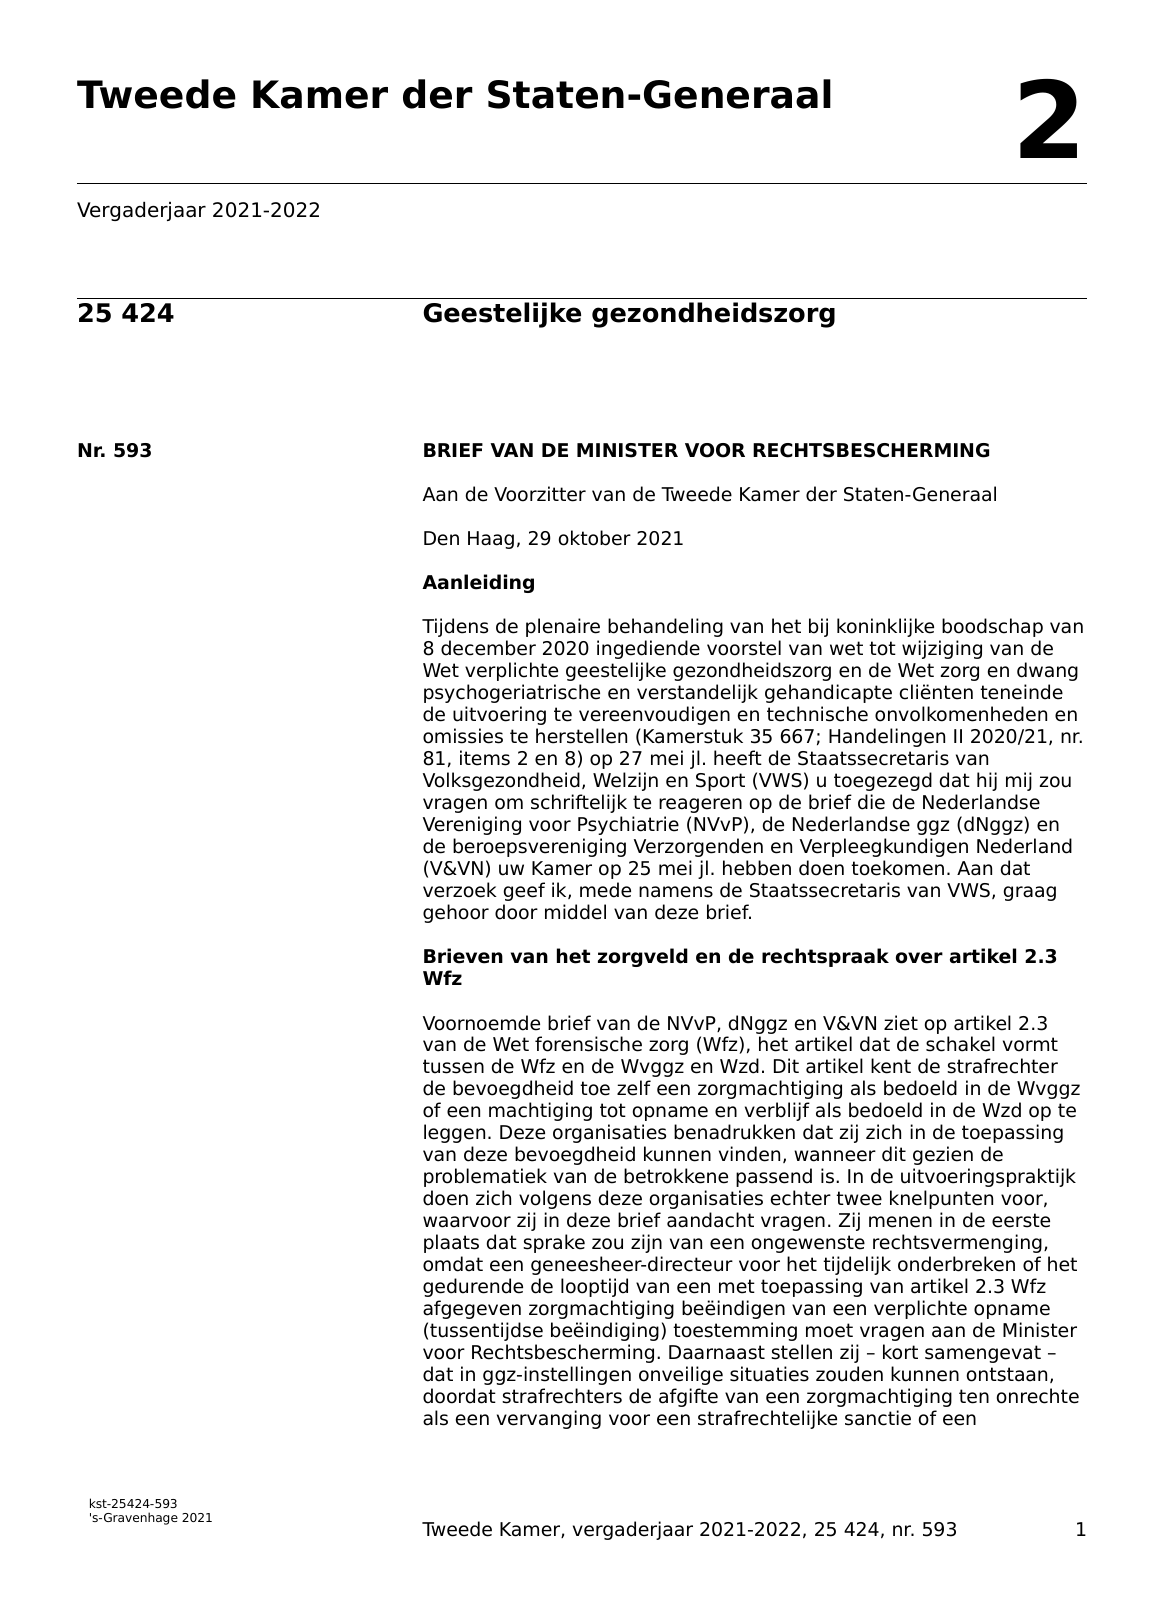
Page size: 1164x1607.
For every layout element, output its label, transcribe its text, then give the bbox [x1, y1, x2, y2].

subtitle Brieven van het zorgveld en de rechtspraak over artikel 2.3 Wfz [422, 946, 1087, 990]
table_cell Vergaderjaar 2021-2022 [77, 184, 1087, 298]
text Voornoemde brief van de NVvP, dNggz en V&VN ziet op artikel 2.3 van de Wet forensische zorg (Wfz), het artikel dat de schakel vormt tussen de Wfz en de Wvggz en Wzd. Dit artikel kent de strafrechter de bevoegdheid toe zelf een zorgmachtiging als bedoeld in de Wvggz of een machtiging tot opname en verblijf als bedoeld in de Wzd op te leggen. Deze organisaties benadrukken dat zij zich in de toepassing van deze bevoegdheid kunnen vinden, wanneer dit gezien de problematiek van de betrokkene passend is. In de uitvoeringspraktijk doen zich volgens deze organisaties echter twee knelpunten voor, waarvoor zij in deze brief aandacht vragen. Zij menen in de eerste plaats dat sprake zou zijn van een ongewenste rechtsvermenging, omdat een geneesheer-directeur voor het tijdelijk onderbreken of het gedurende de looptijd van een met toepassing van artikel 2.3 Wfz afgegeven zorgmachtiging beëindigen van een verplichte opname (tussentijdse beëindiging) toestemming moet vragen aan de Minister voor Rechtsbescherming. Daarnaast stellen zij – kort samengevat – dat in ggz-instellingen onveilige situaties zouden kunnen ontstaan, doordat strafrechters de afgifte van een zorgmachtiging ten onrechte als een vervanging voor een strafrechtelijke sanctie of een [422, 1012, 1087, 1430]
text kst-25424-593 [88, 1497, 323, 1511]
text Aan de Voorzitter van de Tweede Kamer der Staten-Generaal [422, 484, 1087, 506]
text 's-Gravenhage 2021 [88, 1511, 323, 1525]
text Tijdens de plenaire behandeling van het bij koninklijke boodschap van 8 december 2020 ingediende voorstel van wet tot wijziging van de Wet verplichte geestelijke gezondheidszorg en de Wet zorg en dwang psychogeriatrische en verstandelijk gehandicapte cliënten teneinde de uitvoering te vereenvoudigen en technische onvolkomenheden en omissies te herstellen (Kamerstuk 35 667; Handelingen II 2020/21, nr. 81, items 2 en 8) op 27 mei jl. heeft de Staatssecretaris van Volksgezondheid, Welzijn en Sport (VWS) u toegezegd dat hij mij zou vragen om schriftelijk te reageren op de brief die de Nederlandse Vereniging voor Psychiatrie (NVvP), de Nederlandse ggz (dNggz) en de beroepsvereniging Verzorgenden en Verpleegkundigen Nederland (V&VN) uw Kamer op 25 mei jl. hebben doen toekomen. Aan dat verzoek geef ik, mede namens de Staatssecretaris van VWS, graag gehoor door middel van deze brief. [422, 616, 1087, 924]
table_header 2 [886, 59, 1087, 183]
table_header Tweede Kamer der Staten-Generaal [77, 59, 886, 183]
subtitle Aanleiding [422, 572, 1087, 594]
text Den Haag, 29 oktober 2021 [422, 528, 1087, 550]
subtitle Nr. 593 BRIEF VAN DE MINISTER VOOR RECHTSBESCHERMING [77, 440, 1087, 462]
subtitle 25 424 Geestelijke gezondheidszorg [77, 299, 1087, 329]
